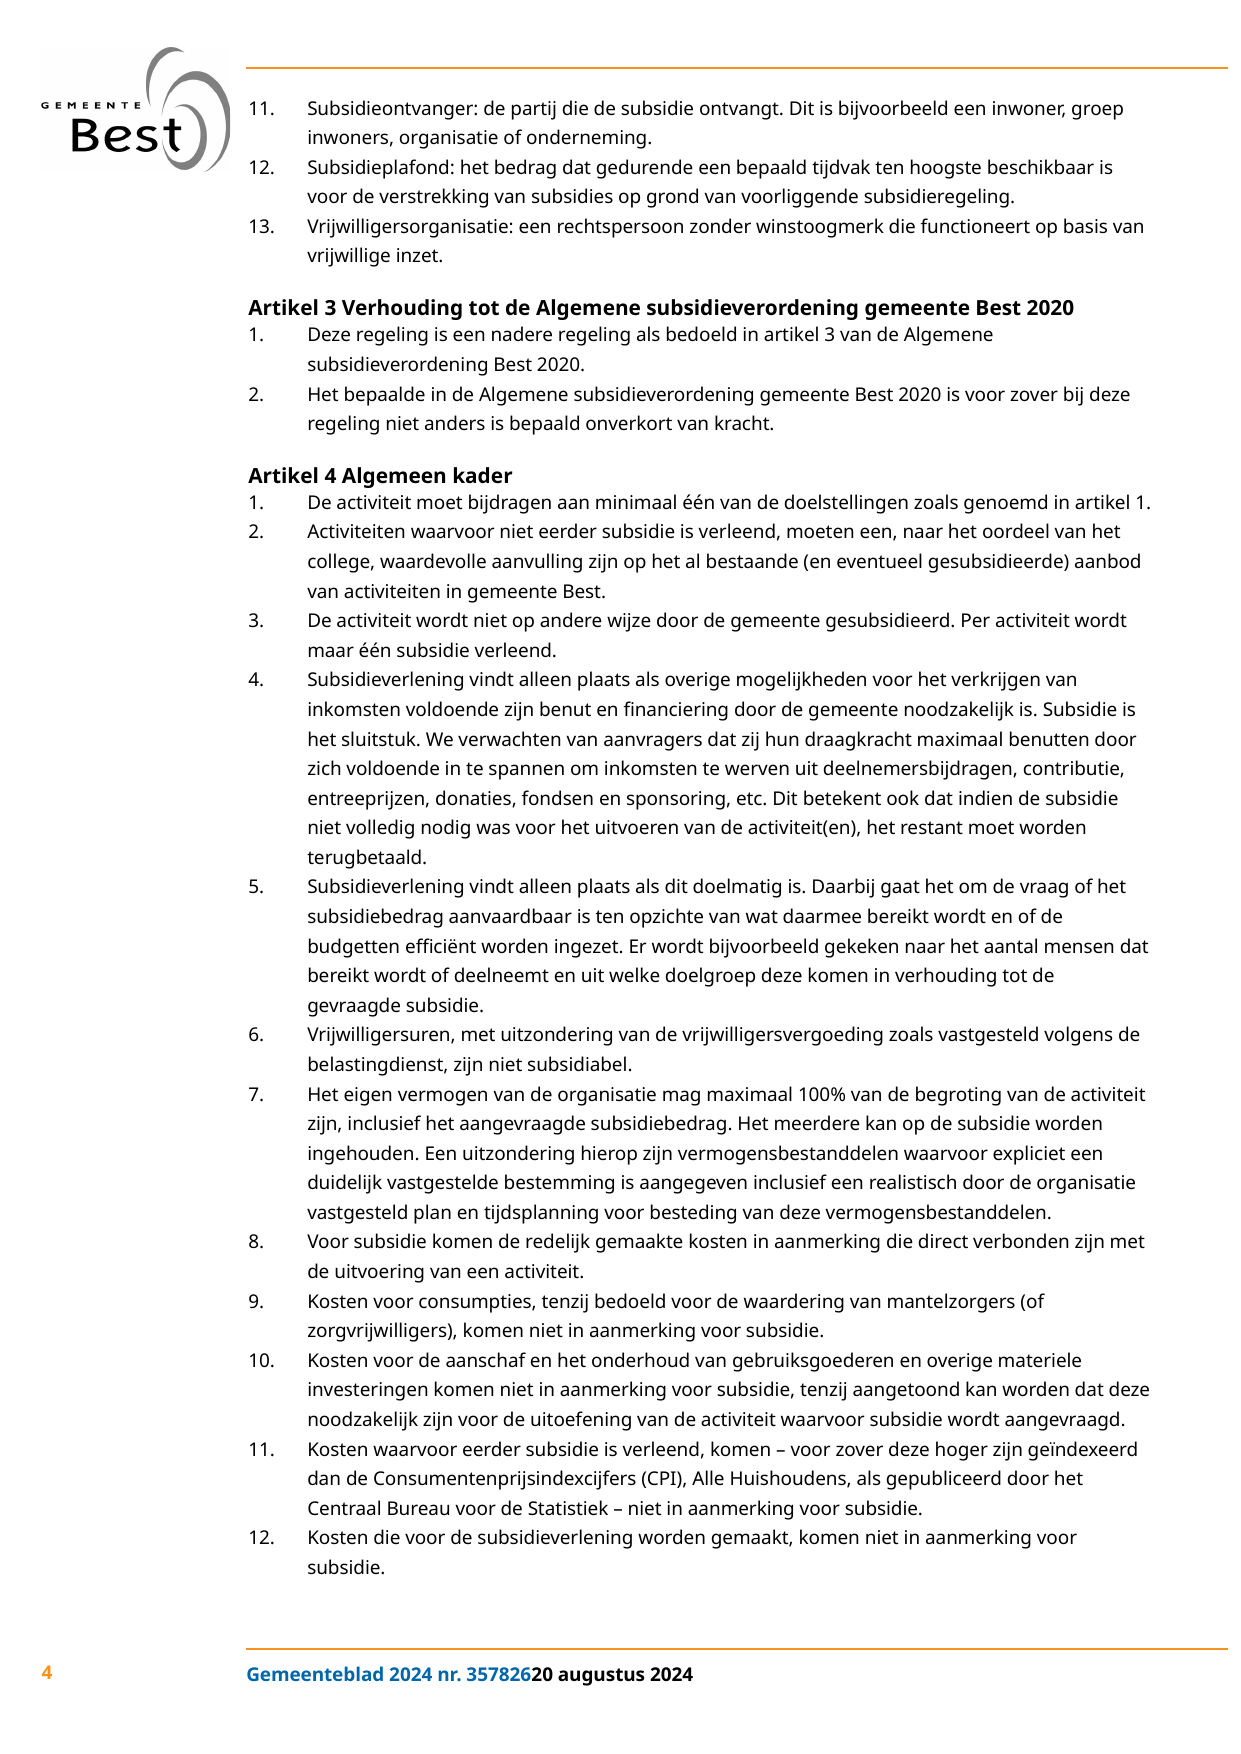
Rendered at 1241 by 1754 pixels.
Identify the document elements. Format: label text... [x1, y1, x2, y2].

list De activiteit wordt niet op andere wijze door de gemeente gesubsidieerd. Per activiteit wordt maar één subsidie verleend. [248, 607, 1152, 663]
list Kosten voor de aanschaf en het onderhoud van gebruiksgoederen en overige materiele investeringen komen niet in aanmerking voor subsidie, tenzij aangetoond kan worden dat deze noodzakelijk zijn voor de uitoefening van de activiteit waarvoor subsidie wordt aangevraagd. [248, 1347, 1152, 1432]
list Kosten voor consumpties, tenzij bedoeld voor de waardering van mantelzorgers (of zorgvrijwilligers), komen niet in aanmerking voor subsidie. [248, 1288, 1152, 1343]
list Subsidieontvanger: de partij die de subsidie ontvangt. Dit is bijvoorbeeld een inwoner, groep inwoners, organisatie of onderneming. [248, 95, 1152, 150]
text Artikel 3 Verhouding tot de Algemene subsidieverordening gemeente Best 2020 [248, 293, 1152, 322]
text Artikel 4 Algemeen kader [248, 461, 1152, 489]
picture [41, 47, 231, 172]
list Kosten die voor de subsidieverlening worden gemaakt, komen niet in aanmerking voor subsidie. [248, 1524, 1152, 1580]
list Het bepaalde in de Algemene subsidieverordening gemeente Best 2020 is voor zover bij deze regeling niet anders is bepaald onverkort van kracht. [248, 381, 1152, 436]
list Deze regeling is een nadere regeling als bedoeld in artikel 3 van de Algemene subsidieverordening Best 2020. [248, 322, 1152, 377]
list Vrijwilligersuren, met uitzondering van de vrijwilligersvergoeding zoals vastgesteld volgens de belastingdienst, zijn niet subsidiabel. [248, 1022, 1152, 1077]
list Vrijwilligersorganisatie: een rechtspersoon zonder winstoogmerk die functioneert op basis van vrijwillige inzet. [248, 213, 1152, 268]
list Voor subsidie komen de redelijk gemaakte kosten in aanmerking die direct verbonden zijn met de uitvoering van een activiteit. [248, 1229, 1152, 1284]
list Subsidieverlening vindt alleen plaats als overige mogelijkheden voor het verkrijgen van inkomsten voldoende zijn benut en financiering door de gemeente noodzakelijk is. Subsidie is het sluitstuk. We verwachten van aanvragers dat zij hun draagkracht maximaal benutten door zich voldoende in te spannen om inkomsten te werven uit deelnemersbijdragen, contributie, entreeprijzen, donaties, fondsen en sponsoring, etc. Dit betekent ook dat indien de subsidie niet volledig nodig was voor het uitvoeren van de activiteit(en), het restant moet worden terugbetaald. [248, 667, 1152, 870]
list Het eigen vermogen van de organisatie mag maximaal 100% van de begroting van de activiteit zijn, inclusief het aangevraagde subsidiebedrag. Het meerdere kan op de subsidie worden ingehouden. Een uitzondering hierop zijn vermogensbestanddelen waarvoor expliciet een duidelijk vastgestelde bestemming is aangegeven inclusief een realistisch door de organisatie vastgesteld plan en tijdsplanning voor besteding van deze vermogensbestanddelen. [248, 1081, 1152, 1225]
list De activiteit moet bijdragen aan minimaal één van de doelstellingen zoals genoemd in artikel 1. [248, 489, 1152, 515]
list Subsidieverlening vindt alleen plaats als dit doelmatig is. Daarbij gaat het om de vraag of het subsidiebedrag aanvaardbaar is ten opzichte van wat daarmee bereikt wordt en of de budgetten efficiënt worden ingezet. Er wordt bijvoorbeeld gekeken naar het aantal mensen dat bereikt wordt of deelneemt en uit welke doelgroep deze komen in verhouding tot de gevraagde subsidie. [248, 874, 1152, 1018]
list Activiteiten waarvoor niet eerder subsidie is verleend, moeten een, naar het oordeel van het college, waardevolle aanvulling zijn op het al bestaande (en eventueel gesubsidieerde) aanbod van activiteiten in gemeente Best. [248, 519, 1152, 604]
list Kosten waarvoor eerder subsidie is verleend, komen – voor zover deze hoger zijn geïndexeerd dan de Consumentenprijsindexcijfers (CPI), Alle Huishoudens, als gepubliceerd door het Centraal Bureau voor de Statistiek – niet in aanmerking voor subsidie. [248, 1436, 1152, 1521]
list Subsidieplafond: het bedrag dat gedurende een bepaald tijdvak ten hoogste beschikbaar is voor de verstrekking van subsidies op grond van voorliggende subsidieregeling. [248, 154, 1152, 209]
